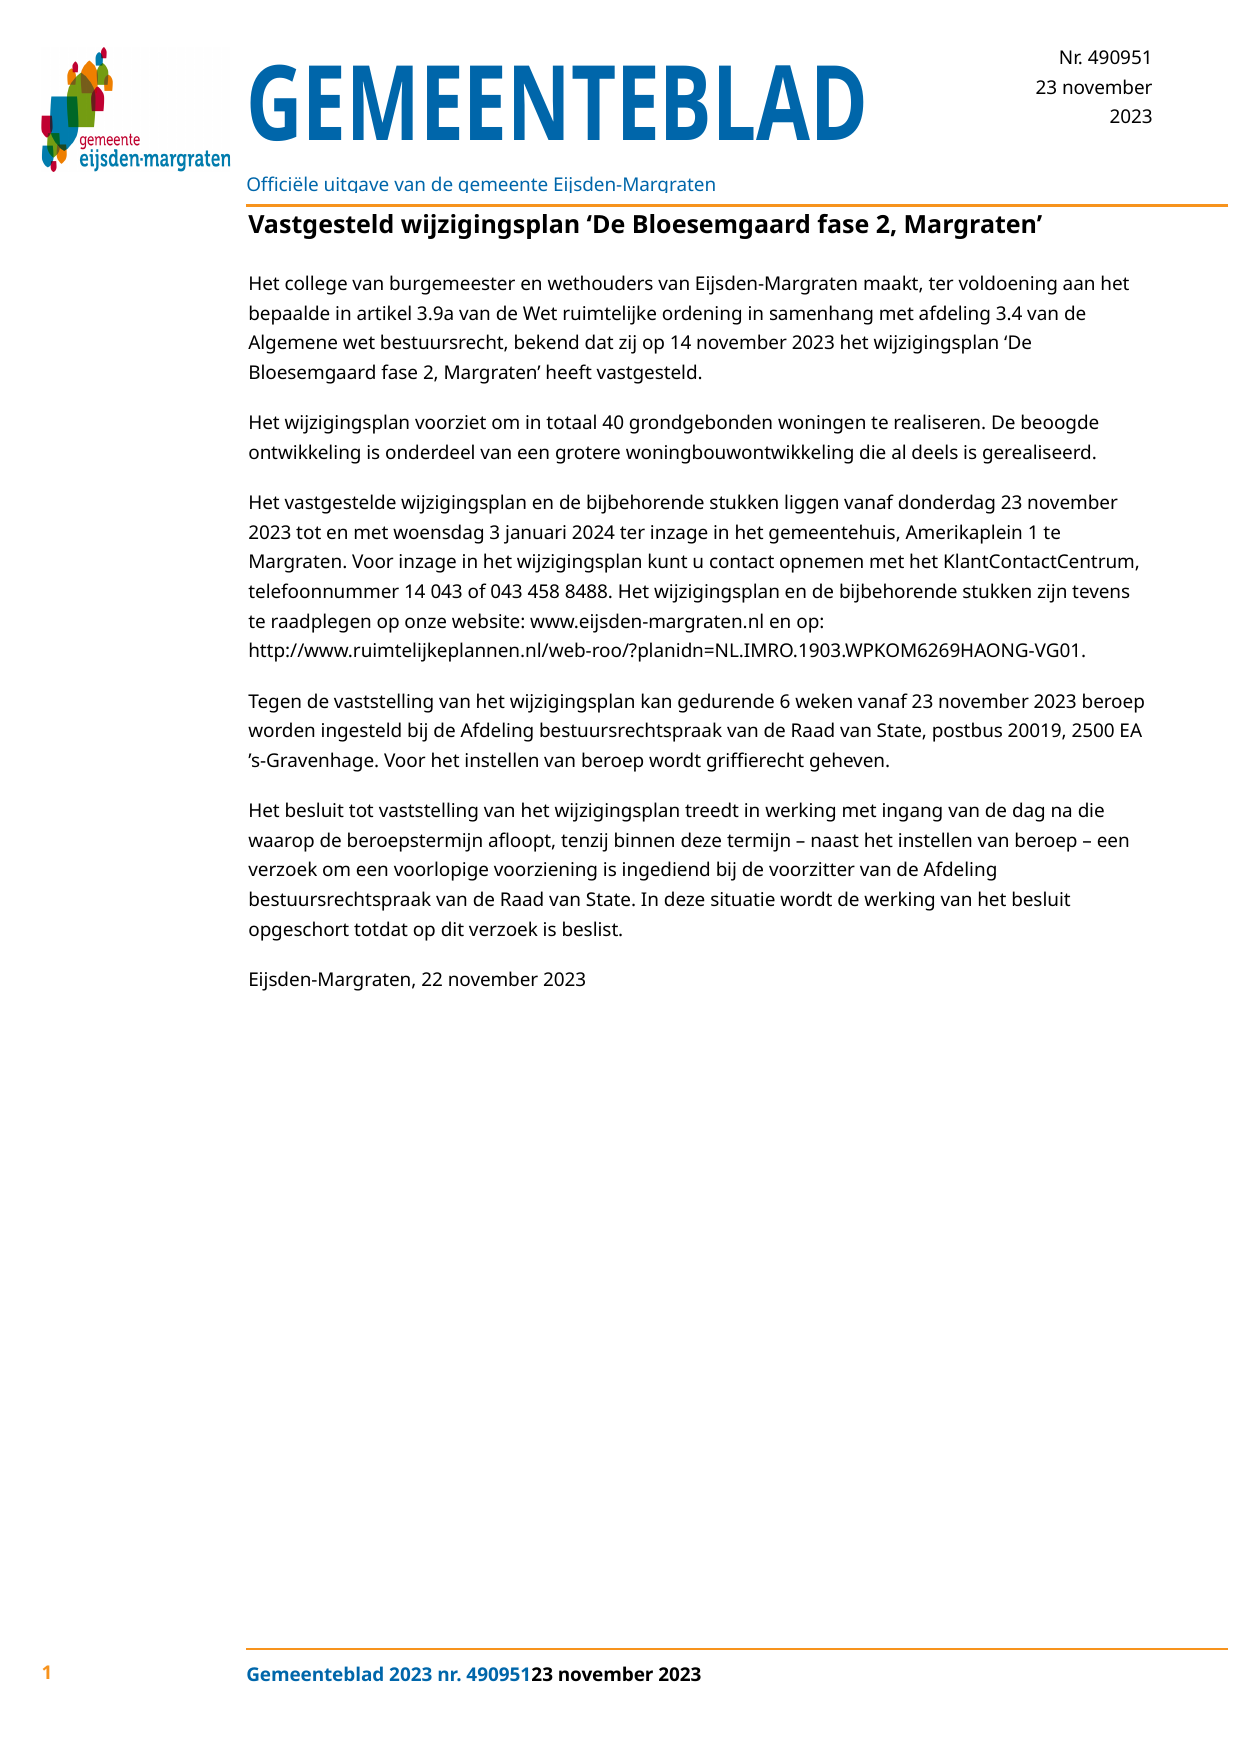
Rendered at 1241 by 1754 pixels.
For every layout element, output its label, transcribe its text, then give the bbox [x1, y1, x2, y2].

text Eijsden-Margraten, 22 november 2023 [248, 966, 1152, 992]
text Het college van burgemeester en wethouders van Eijsden-Margraten maakt, ter voldoening aan het bepaalde in artikel 3.9a van de Wet ruimtelijke ordening in samenhang met afdeling 3.4 van de Algemene wet bestuursrecht, bekend dat zij op 14 november 2023 het wijzigingsplan ‘De Bloesemgaard fase 2, Margraten’ heeft vastgesteld. [248, 270, 1152, 385]
text Het wijzigingsplan voorziet om in totaal 40 grondgebonden woningen te realiseren. De beoogde ontwikkeling is onderdeel van een grotere woningbouwontwikkeling die al deels is gerealiseerd. [248, 409, 1152, 465]
text Het besluit tot vaststelling van het wijzigingsplan treedt in werking met ingang van de dag na die waarop de beroepstermijn afloopt, tenzij binnen deze termijn – naast het instellen van beroep – een verzoek om een voorlopige voorziening is ingediend bij de voorzitter van de Afdeling bestuursrechtspraak van de Raad van State. In deze situatie wordt de werking van het besluit opgeschort totdat op dit verzoek is beslist. [248, 797, 1152, 941]
text Vastgesteld wijzigingsplan ‘De Bloesemgaard fase 2, Margraten’ [248, 207, 1152, 241]
text Tegen de vaststelling van het wijzigingsplan kan gedurende 6 weken vanaf 23 november 2023 beroep worden ingesteld bij de Afdeling bestuursrechtspraak van de Raad van State, postbus 20019, 2500 EA ’s-Gravenhage. Voor het instellen van beroep wordt griffierecht geheven. [248, 688, 1152, 773]
picture [41, 47, 231, 172]
text Het vastgestelde wijzigingsplan en de bijbehorende stukken liggen vanaf donderdag 23 november 2023 tot en met woensdag 3 januari 2024 ter inzage in het gemeentehuis, Amerikaplein 1 te Margraten. Voor inzage in het wijzigingsplan kunt u contact opnemen met het KlantContactCentrum, telefoonnummer 14 043 of 043 458 8488. Het wijzigingsplan en de bijbehorende stukken zijn tevens te raadplegen op onze website: www.eijsden-margraten.nl en op: http://www.ruimtelijkeplannen.nl/web-roo/?planidn=NL.IMRO.1903.WPKOM6269HAONG-VG01. [248, 489, 1152, 663]
